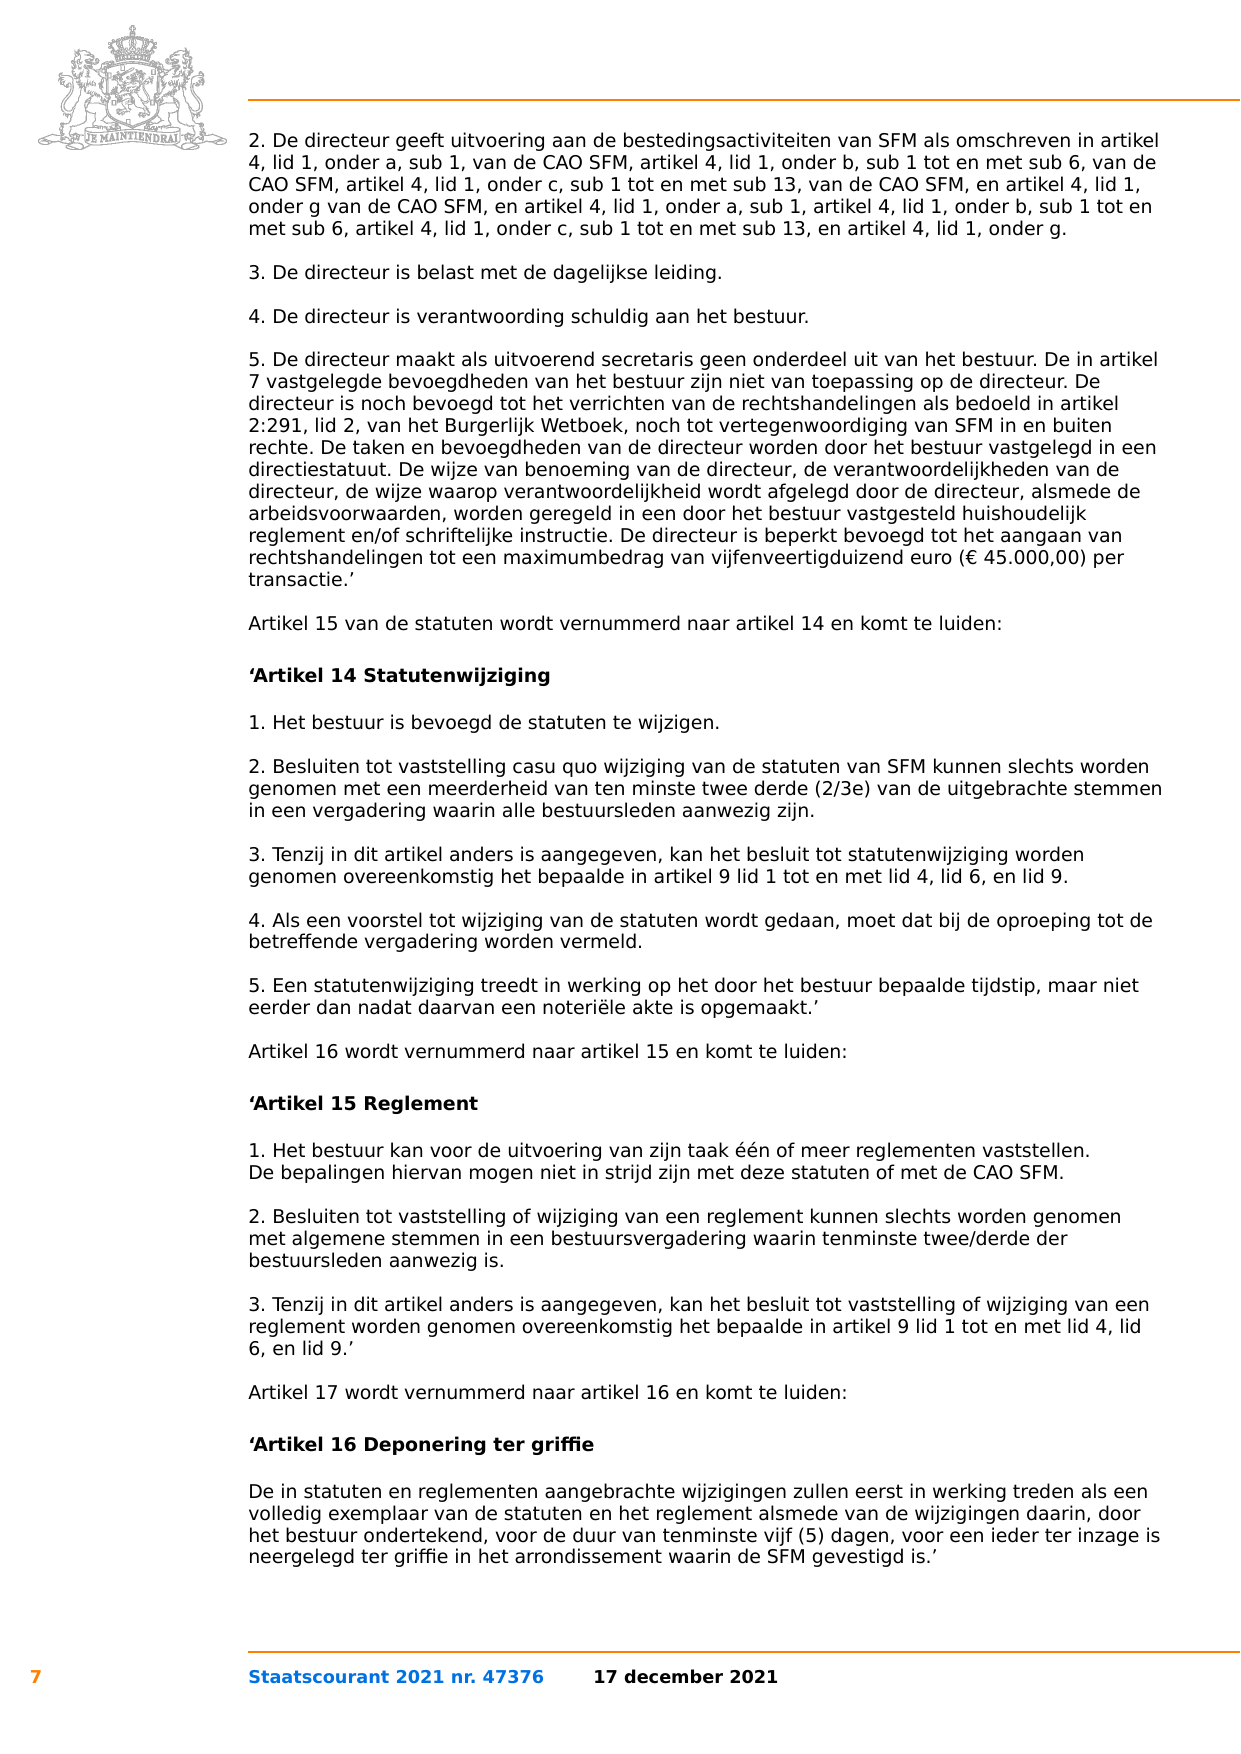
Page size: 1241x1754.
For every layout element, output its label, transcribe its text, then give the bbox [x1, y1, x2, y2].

text Artikel 17 wordt vernummerd naar artikel 16 en komt te luiden: [248, 1382, 1163, 1403]
text 2. Besluiten tot vaststelling of wijziging van een reglement kunnen slechts worden genomen met algemene stemmen in een bestuursvergadering waarin tenminste twee/derde der bestuursleden aanwezig is. [248, 1206, 1163, 1272]
text 4. Als een voorstel tot wijziging van de statuten wordt gedaan, moet dat bij de oproeping tot de betreffende vergadering worden vermeld. [248, 909, 1163, 953]
text 3. Tenzij in dit artikel anders is aangegeven, kan het besluit tot vaststelling of wijziging van een reglement worden genomen overeenkomstig het bepaalde in artikel 9 lid 1 tot en met lid 4, lid 6, en lid 9.’ [248, 1294, 1163, 1360]
text De in statuten en reglementen aangebrachte wijzigingen zullen eerst in werking treden als een volledig exemplaar van de statuten en het reglement alsmede van de wijzigingen daarin, door het bestuur ondertekend, voor de duur van tenminste vijf (5) dagen, voor een ieder ter inzage is neergelegd ter griffie in het arrondissement waarin de SFM gevestigd is.’ [248, 1481, 1163, 1568]
text 5. Een statutenwijziging treedt in werking op het door het bestuur bepaalde tijdstip, maar niet eerder dan nadat daarvan een noteriële akte is opgemaakt.’ [248, 975, 1163, 1019]
text 2. De directeur geeft uitvoering aan de bestedingsactiviteiten van SFM als omschreven in artikel 4, lid 1, onder a, sub 1, van de CAO SFM, artikel 4, lid 1, onder b, sub 1 tot en met sub 6, van de CAO SFM, artikel 4, lid 1, onder c, sub 1 tot en met sub 13, van de CAO SFM, en artikel 4, lid 1, onder g van de CAO SFM, en artikel 4, lid 1, onder a, sub 1, artikel 4, lid 1, onder b, sub 1 tot en met sub 6, artikel 4, lid 1, onder c, sub 1 tot en met sub 13, en artikel 4, lid 1, onder g. [248, 130, 1163, 240]
text Artikel 15 van de statuten wordt vernummerd naar artikel 14 en komt te luiden: [248, 613, 1163, 635]
text Artikel 16 wordt vernummerd naar artikel 15 en komt te luiden: [248, 1041, 1163, 1063]
text 3. Tenzij in dit artikel anders is aangegeven, kan het besluit tot statutenwijziging worden genomen overeenkomstig het bepaalde in artikel 9 lid 1 tot en met lid 4, lid 6, en lid 9. [248, 844, 1163, 888]
text 1. Het bestuur kan voor de uitvoering van zijn taak één of meer reglementen vaststellen. [248, 1140, 1163, 1162]
picture [38, 25, 227, 150]
subtitle ‘Artikel 15 Reglement [248, 1093, 1163, 1115]
text 1. Het bestuur is bevoegd de statuten te wijzigen. [248, 712, 1163, 734]
text De bepalingen hiervan mogen niet in strijd zijn met deze statuten of met de CAO SFM. [248, 1162, 1163, 1184]
text 2. Besluiten tot vaststelling casu quo wijziging van de statuten van SFM kunnen slechts worden genomen met een meerderheid van ten minste twee derde (2/3e) van de uitgebrachte stemmen in een vergadering waarin alle bestuursleden aanwezig zijn. [248, 756, 1163, 822]
text 3. De directeur is belast met de dagelijkse leiding. [248, 262, 1163, 284]
subtitle ‘Artikel 14 Statutenwijziging [248, 665, 1163, 687]
text 5. De directeur maakt als uitvoerend secretaris geen onderdeel uit van het bestuur. De in artikel 7 vastgelegde bevoegdheden van het bestuur zijn niet van toepassing op de directeur. De directeur is noch bevoegd tot het verrichten van de rechtshandelingen als bedoeld in artikel 2:291, lid 2, van het Burgerlijk Wetboek, noch tot vertegenwoordiging van SFM in en buiten rechte. De taken en bevoegdheden van de directeur worden door het bestuur vastgelegd in een directiestatuut. De wijze van benoeming van de directeur, de verantwoordelijkheden van de directeur, de wijze waarop verantwoordelijkheid wordt afgelegd door de directeur, alsmede de arbeidsvoorwaarden, worden geregeld in een door het bestuur vastgesteld huishoudelijk reglement en/of schriftelijke instructie. De directeur is beperkt bevoegd tot het aangaan van rechtshandelingen tot een maximumbedrag van vijfenveertigduizend euro (€ 45.000,00) per transactie.’ [248, 349, 1163, 591]
text 4. De directeur is verantwoording schuldig aan het bestuur. [248, 306, 1163, 327]
subtitle ‘Artikel 16 Deponering ter griffie [248, 1433, 1163, 1456]
